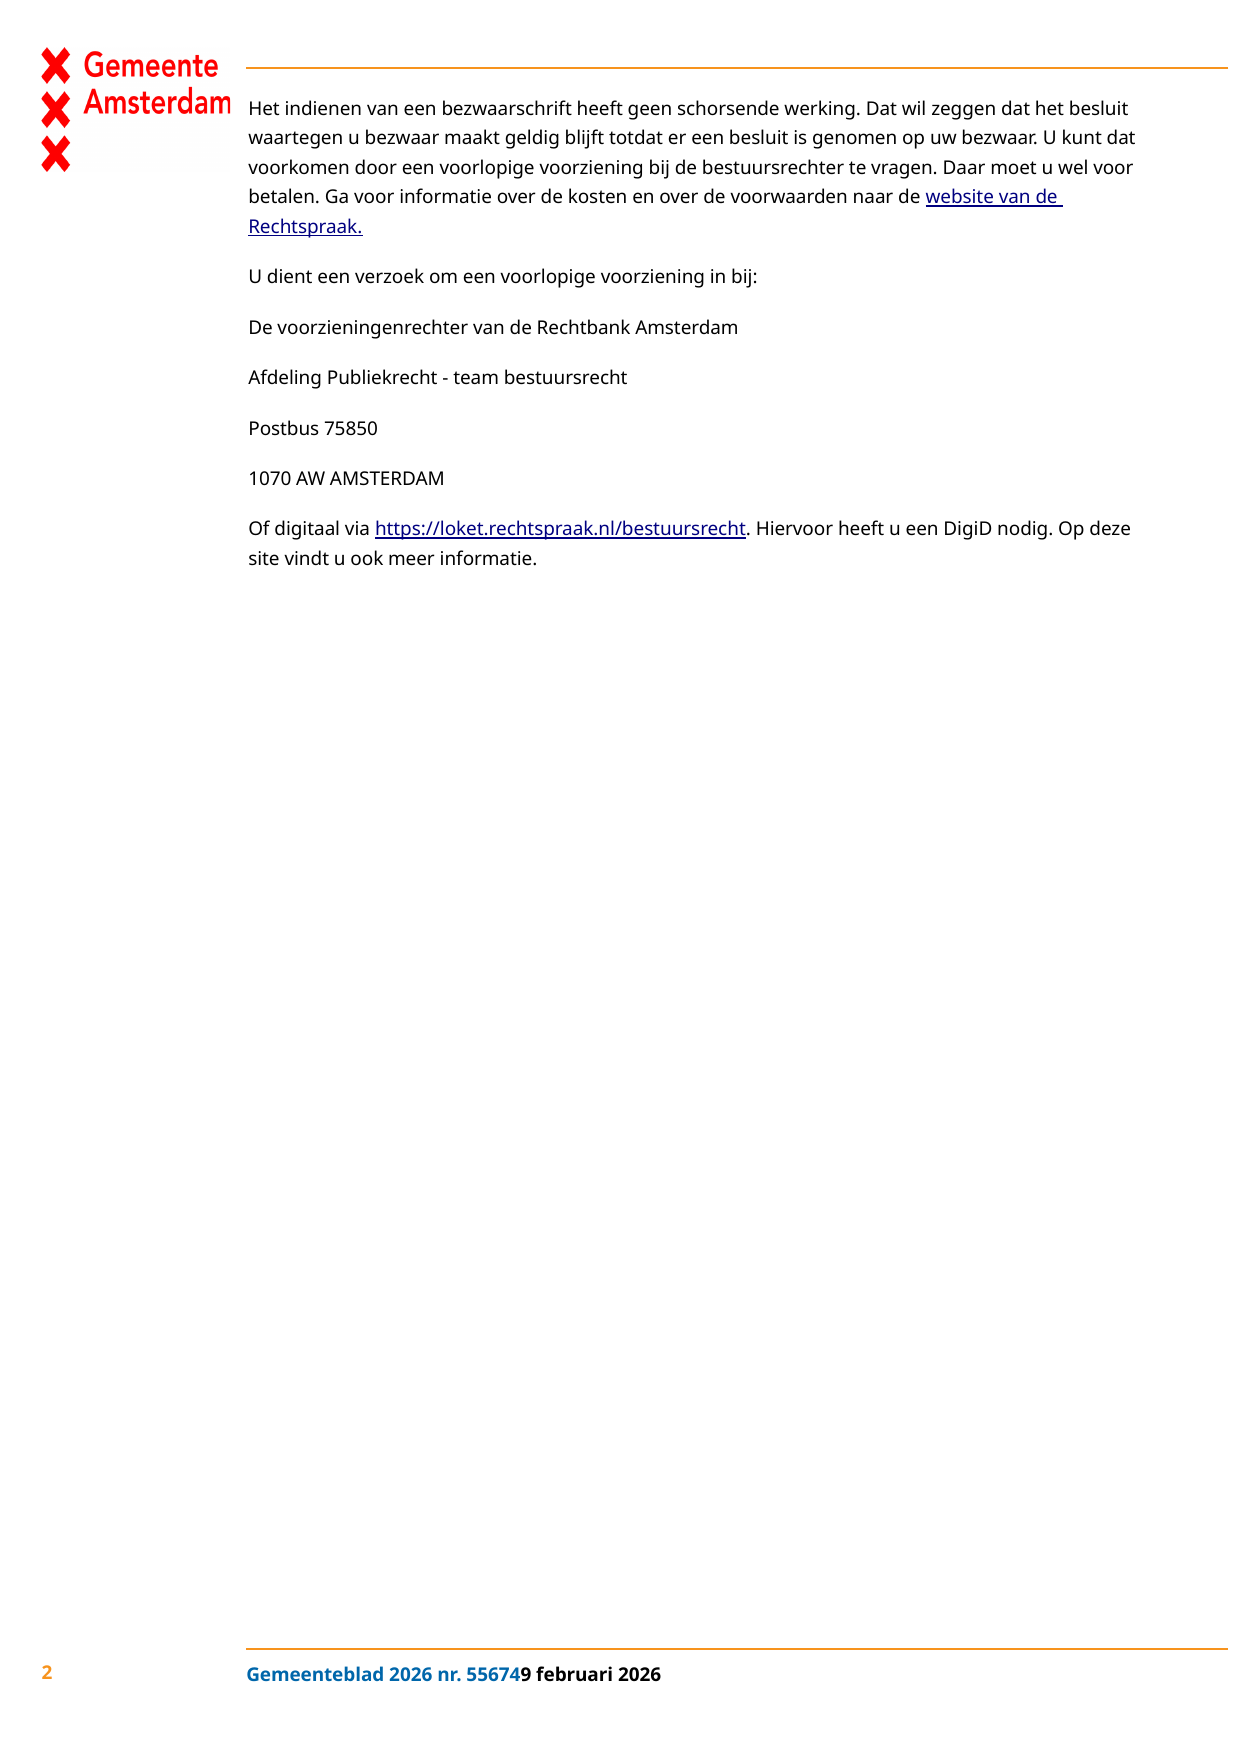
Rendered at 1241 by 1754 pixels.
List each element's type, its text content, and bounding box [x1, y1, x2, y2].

text 1070 AW AMSTERDAM [248, 465, 1152, 491]
text Afdeling Publiekrecht - team bestuursrecht [248, 364, 1152, 390]
text Het indienen van een bezwaarschrift heeft geen schorsende werking. Dat wil zeggen dat het besluit waartegen u bezwaar maakt geldig blijft totdat er een besluit is genomen op uw bezwaar. U kunt dat voorkomen door een voorlopige voorziening bij de bestuursrechter te vragen. Daar moet u wel voor betalen. Ga voor informatie over de kosten en over de voorwaarden naar de website van de Rechtspraak. [248, 95, 1152, 239]
picture [41, 47, 231, 172]
text Postbus 75850 [248, 415, 1152, 441]
text De voorzieningenrechter van de Rechtbank Amsterdam [248, 314, 1152, 340]
text U dient een verzoek om een voorlopige voorziening in bij: [248, 263, 1152, 289]
text Of digitaal via https://loket.rechtspraak.nl/bestuursrecht. Hiervoor heeft u een DigiD nodig. Op deze site vindt u ook meer informatie. [248, 516, 1152, 571]
